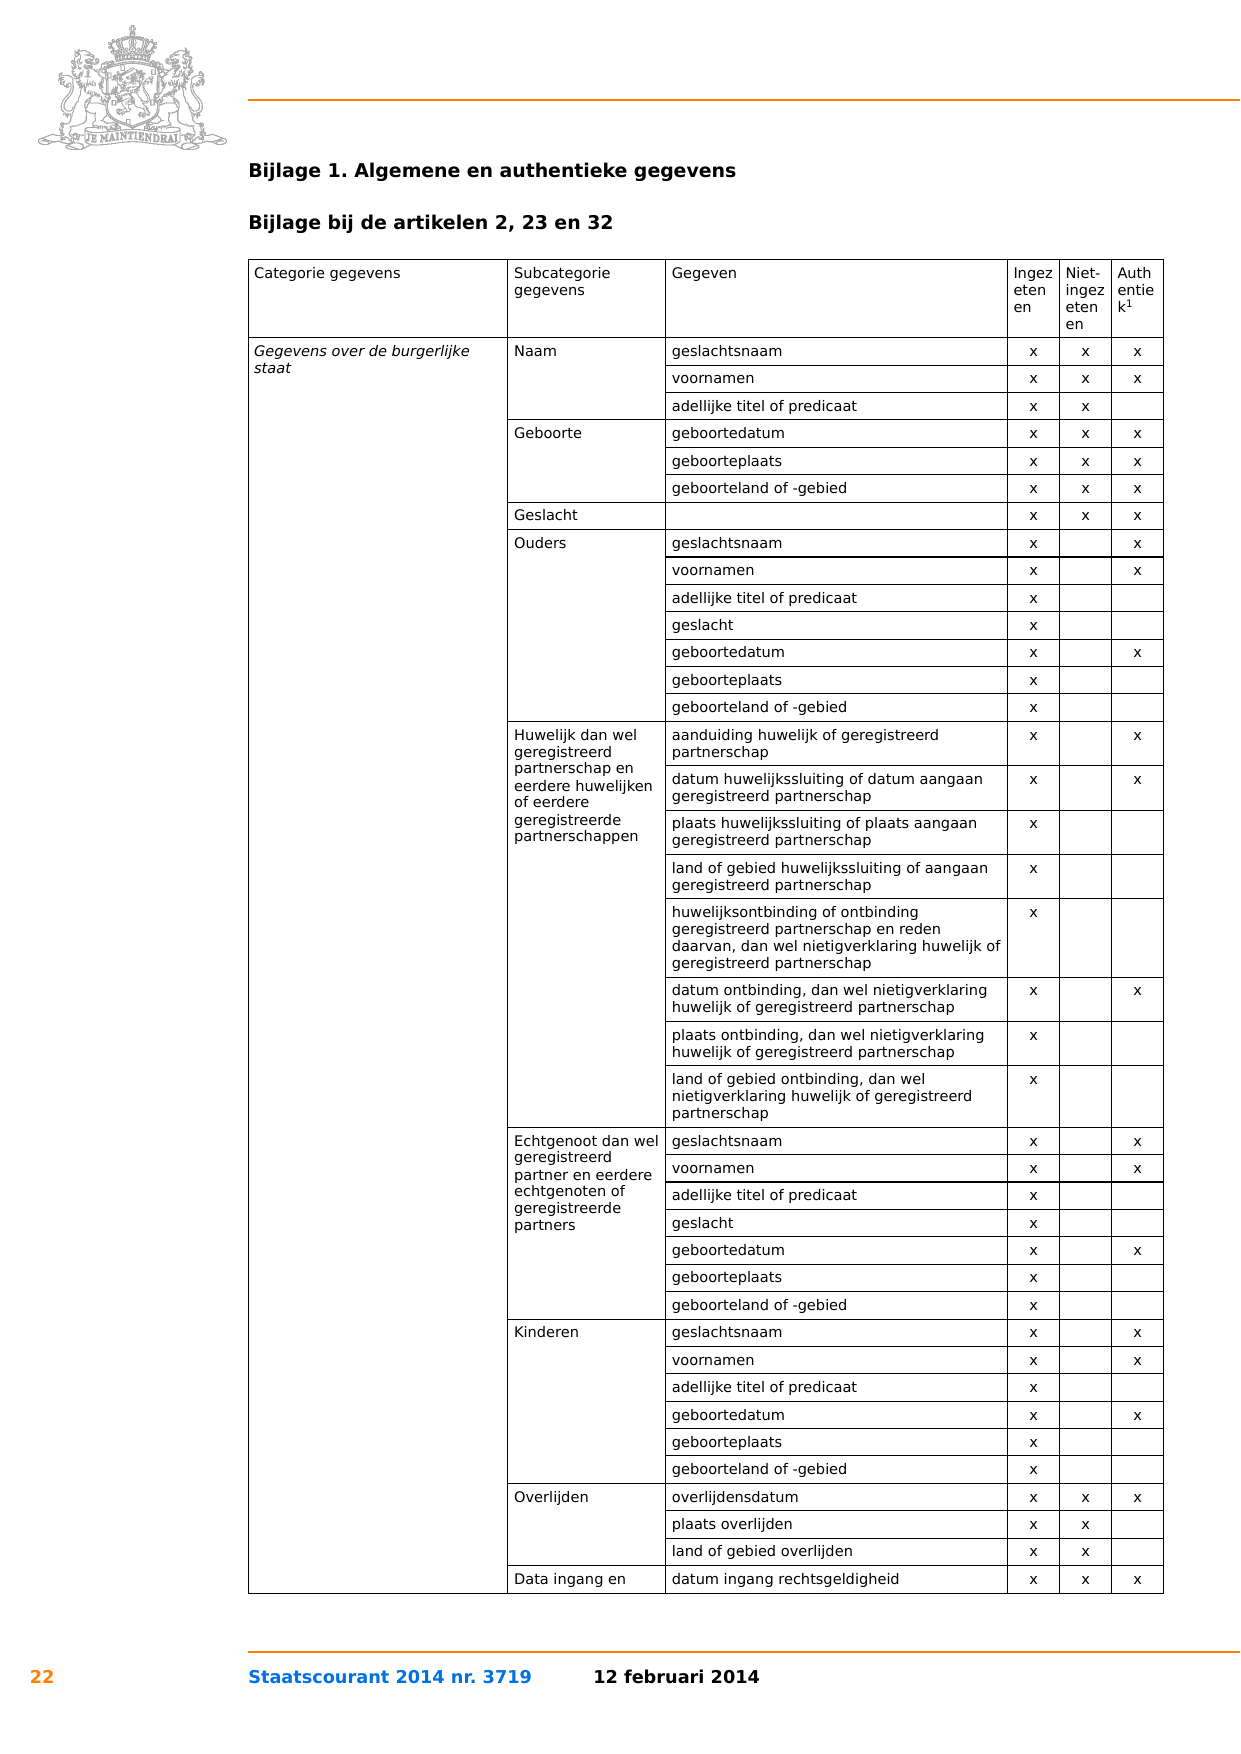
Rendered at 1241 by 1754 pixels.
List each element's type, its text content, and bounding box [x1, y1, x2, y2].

table_cell aanduiding huwelijk of geregistreerd partnerschap [666, 722, 1007, 765]
table_cell [1112, 393, 1163, 419]
table_cell geboorteplaats [666, 448, 1007, 474]
table_cell x [1112, 1402, 1163, 1428]
table_cell x [1008, 1566, 1059, 1592]
table_cell land of gebied huwelijkssluiting of aangaan geregistreerd partnerschap [666, 855, 1007, 898]
table_cell geboorteland of -gebied [666, 1292, 1007, 1318]
table_cell adellijke titel of predicaat [666, 1374, 1007, 1401]
table_cell adellijke titel of predicaat [666, 1183, 1007, 1209]
table_header Subcategorie gegevens [508, 260, 665, 337]
table_cell x [1112, 1128, 1163, 1154]
table_cell x [1060, 393, 1111, 419]
table_header Authentiek1 [1112, 260, 1163, 337]
table_cell [1112, 899, 1163, 977]
table_cell x [1008, 1511, 1059, 1538]
table_cell [1112, 612, 1163, 638]
table_cell x [1008, 1320, 1059, 1346]
table_cell [1060, 1210, 1111, 1236]
table_cell geboortedatum [666, 1402, 1007, 1428]
table_cell x [1008, 1347, 1059, 1373]
table_cell x [1008, 978, 1059, 1021]
table_cell Data ingang en [508, 1566, 665, 1592]
table_cell x [1008, 475, 1059, 502]
table_cell [1112, 855, 1163, 898]
table_cell x [1008, 1265, 1059, 1291]
table_cell [249, 1319, 507, 1592]
table_cell [1112, 1292, 1163, 1318]
table_cell [666, 503, 1007, 529]
table_cell x [1008, 899, 1059, 977]
table_cell x [1112, 448, 1163, 474]
table_cell x [1008, 1429, 1059, 1455]
table_cell x [1060, 503, 1111, 529]
table_cell x [1008, 811, 1059, 854]
table_cell x [1008, 366, 1059, 392]
table_cell [1060, 1402, 1111, 1428]
table_cell [1060, 530, 1111, 556]
table_cell [1060, 1347, 1111, 1373]
table_cell [1112, 811, 1163, 854]
table_cell [1112, 1210, 1163, 1236]
table_cell geboortedatum [666, 640, 1007, 666]
table_cell [1060, 1066, 1111, 1127]
table_cell [1060, 855, 1111, 898]
table_cell overlijdensdatum [666, 1484, 1007, 1510]
table_cell [1060, 722, 1111, 765]
table_cell x [1112, 1566, 1163, 1592]
table_cell datum huwelijkssluiting of datum aangaan geregistreerd partnerschap [666, 766, 1007, 809]
table_cell geslachtsnaam [666, 1320, 1007, 1346]
table_cell geboorteplaats [666, 667, 1007, 693]
table_cell x [1060, 475, 1111, 502]
table_cell [1060, 640, 1111, 666]
table_cell [1112, 1539, 1163, 1565]
table_cell datum ingang rechtsgeldigheid [666, 1566, 1007, 1592]
table_cell x [1112, 338, 1163, 364]
table_cell [1060, 1374, 1111, 1401]
table_cell geboorteland of -gebied [666, 1456, 1007, 1483]
table_cell [1112, 1022, 1163, 1065]
table_cell x [1008, 1484, 1059, 1510]
table_cell x [1112, 1155, 1163, 1181]
table_cell geboorteland of -gebied [666, 694, 1007, 721]
table_cell Echtgenoot dan wel geregistreerd partner en eerdere echtgenoten of geregistreerde partners [508, 1128, 665, 1318]
table_cell [1112, 585, 1163, 611]
subtitle Bijlage 1. Algemene en authentieke gegevens [248, 160, 1163, 182]
table_cell [1060, 1128, 1111, 1154]
table_cell geboortedatum [666, 420, 1007, 447]
table_cell Geslacht [508, 503, 665, 529]
table_cell [1060, 1292, 1111, 1318]
table_cell voornamen [666, 366, 1007, 392]
table_cell x [1112, 1237, 1163, 1264]
table_cell x [1112, 722, 1163, 765]
table_cell x [1008, 722, 1059, 765]
table_cell [1112, 1066, 1163, 1127]
table_cell Overlijden [508, 1484, 665, 1565]
table_cell x [1008, 1292, 1059, 1318]
table_header Ingezetenen [1008, 260, 1059, 337]
table_cell x [1008, 1539, 1059, 1565]
table_cell [1060, 612, 1111, 638]
table_cell land of gebied overlijden [666, 1539, 1007, 1565]
table_cell x [1008, 530, 1059, 556]
table_cell x [1008, 1374, 1059, 1401]
table_cell [1112, 1456, 1163, 1483]
table_cell voornamen [666, 558, 1007, 584]
table_cell geboortedatum [666, 1237, 1007, 1264]
table_cell plaats huwelijkssluiting of plaats aangaan geregistreerd partnerschap [666, 811, 1007, 854]
table_cell x [1008, 558, 1059, 584]
table_cell [1060, 694, 1111, 721]
table_cell geslachtsnaam [666, 530, 1007, 556]
table_cell plaats ontbinding, dan wel nietigverklaring huwelijk of geregistreerd partnerschap [666, 1022, 1007, 1065]
table_cell voornamen [666, 1155, 1007, 1181]
table_header Categorie gegevens [249, 260, 507, 337]
table_cell x [1008, 1402, 1059, 1428]
table_cell x [1060, 1511, 1111, 1538]
table_cell x [1008, 1022, 1059, 1065]
table_cell [1060, 667, 1111, 693]
table_cell x [1008, 448, 1059, 474]
table_cell [1112, 694, 1163, 721]
table_cell Geboorte [508, 420, 665, 502]
table_cell [1060, 811, 1111, 854]
table_cell x [1112, 1484, 1163, 1510]
table_cell x [1008, 855, 1059, 898]
table_cell x [1008, 667, 1059, 693]
subtitle Bijlage bij de artikelen 2, 23 en 32 [248, 212, 1163, 234]
table_cell [1060, 1429, 1111, 1455]
table_cell Huwelijk dan wel geregistreerd partnerschap en eerdere huwelijken of eerdere geregistreerde partnerschappen [508, 722, 665, 1127]
table_cell x [1060, 448, 1111, 474]
table_cell adellijke titel of predicaat [666, 585, 1007, 611]
table_cell geslachtsnaam [666, 1128, 1007, 1154]
table_cell [1060, 899, 1111, 977]
table_cell x [1008, 612, 1059, 638]
table_cell Kinderen [508, 1320, 665, 1483]
table_cell geboorteplaats [666, 1265, 1007, 1291]
table_cell x [1008, 420, 1059, 447]
table_cell x [1008, 1237, 1059, 1264]
table_cell x [1008, 1128, 1059, 1154]
table_cell [1060, 585, 1111, 611]
table_cell [1112, 1511, 1163, 1538]
table_cell [1060, 1155, 1111, 1181]
table_cell x [1008, 585, 1059, 611]
table_cell x [1008, 1183, 1059, 1209]
table_cell x [1112, 1320, 1163, 1346]
table_cell x [1112, 420, 1163, 447]
table_cell land of gebied ontbinding, dan wel nietigverklaring huwelijk of geregistreerd partnerschap [666, 1066, 1007, 1127]
table_cell [1060, 1237, 1111, 1264]
table_cell x [1112, 475, 1163, 502]
table_cell x [1008, 640, 1059, 666]
table_cell huwelijksontbinding of ontbinding geregistreerd partnerschap en reden daarvan, dan wel nietigverklaring huwelijk of geregistreerd partnerschap [666, 899, 1007, 977]
table_cell Gegevens over de burgerlijke staat [249, 338, 507, 1318]
table_cell x [1008, 338, 1059, 364]
table_cell x [1060, 1566, 1111, 1592]
table_cell [1060, 1022, 1111, 1065]
table_cell x [1008, 1066, 1059, 1127]
table_cell geslachtsnaam [666, 338, 1007, 364]
table_cell x [1060, 366, 1111, 392]
table_cell x [1060, 1539, 1111, 1565]
table_cell [1060, 1183, 1111, 1209]
table_header Gegeven [666, 260, 1007, 337]
table_cell voornamen [666, 1347, 1007, 1373]
table_cell x [1060, 420, 1111, 447]
table_cell x [1008, 1210, 1059, 1236]
table_header Niet-ingezetenen [1060, 260, 1111, 337]
table_cell x [1112, 978, 1163, 1021]
table_cell [1060, 1265, 1111, 1291]
table_cell x [1060, 338, 1111, 364]
table_cell x [1112, 366, 1163, 392]
table_cell [1060, 1320, 1111, 1346]
table_cell plaats overlijden [666, 1511, 1007, 1538]
table_cell x [1008, 393, 1059, 419]
table_cell [1112, 1429, 1163, 1455]
table_cell x [1008, 1155, 1059, 1181]
table_cell Naam [508, 338, 665, 419]
table_cell [1112, 1265, 1163, 1291]
table_cell datum ontbinding, dan wel nietigverklaring huwelijk of geregistreerd partnerschap [666, 978, 1007, 1021]
table_cell [1060, 1456, 1111, 1483]
table_cell [1060, 558, 1111, 584]
table_cell [1112, 667, 1163, 693]
table_cell x [1008, 503, 1059, 529]
table_cell x [1112, 530, 1163, 556]
table_cell x [1008, 694, 1059, 721]
table_cell x [1112, 766, 1163, 809]
table_cell x [1008, 1456, 1059, 1483]
table_cell [1060, 978, 1111, 1021]
table_cell [1112, 1374, 1163, 1401]
table_cell x [1112, 640, 1163, 666]
picture [38, 25, 227, 150]
table_cell Ouders [508, 530, 665, 721]
table_cell geslacht [666, 1210, 1007, 1236]
table_cell x [1112, 503, 1163, 529]
table_cell geboorteland of -gebied [666, 475, 1007, 502]
table_cell x [1112, 1347, 1163, 1373]
table_cell x [1008, 766, 1059, 809]
table_cell [1112, 1183, 1163, 1209]
table_cell geboorteplaats [666, 1429, 1007, 1455]
table_cell adellijke titel of predicaat [666, 393, 1007, 419]
table_cell x [1060, 1484, 1111, 1510]
table_cell [1060, 766, 1111, 809]
table_cell geslacht [666, 612, 1007, 638]
table_cell x [1112, 558, 1163, 584]
